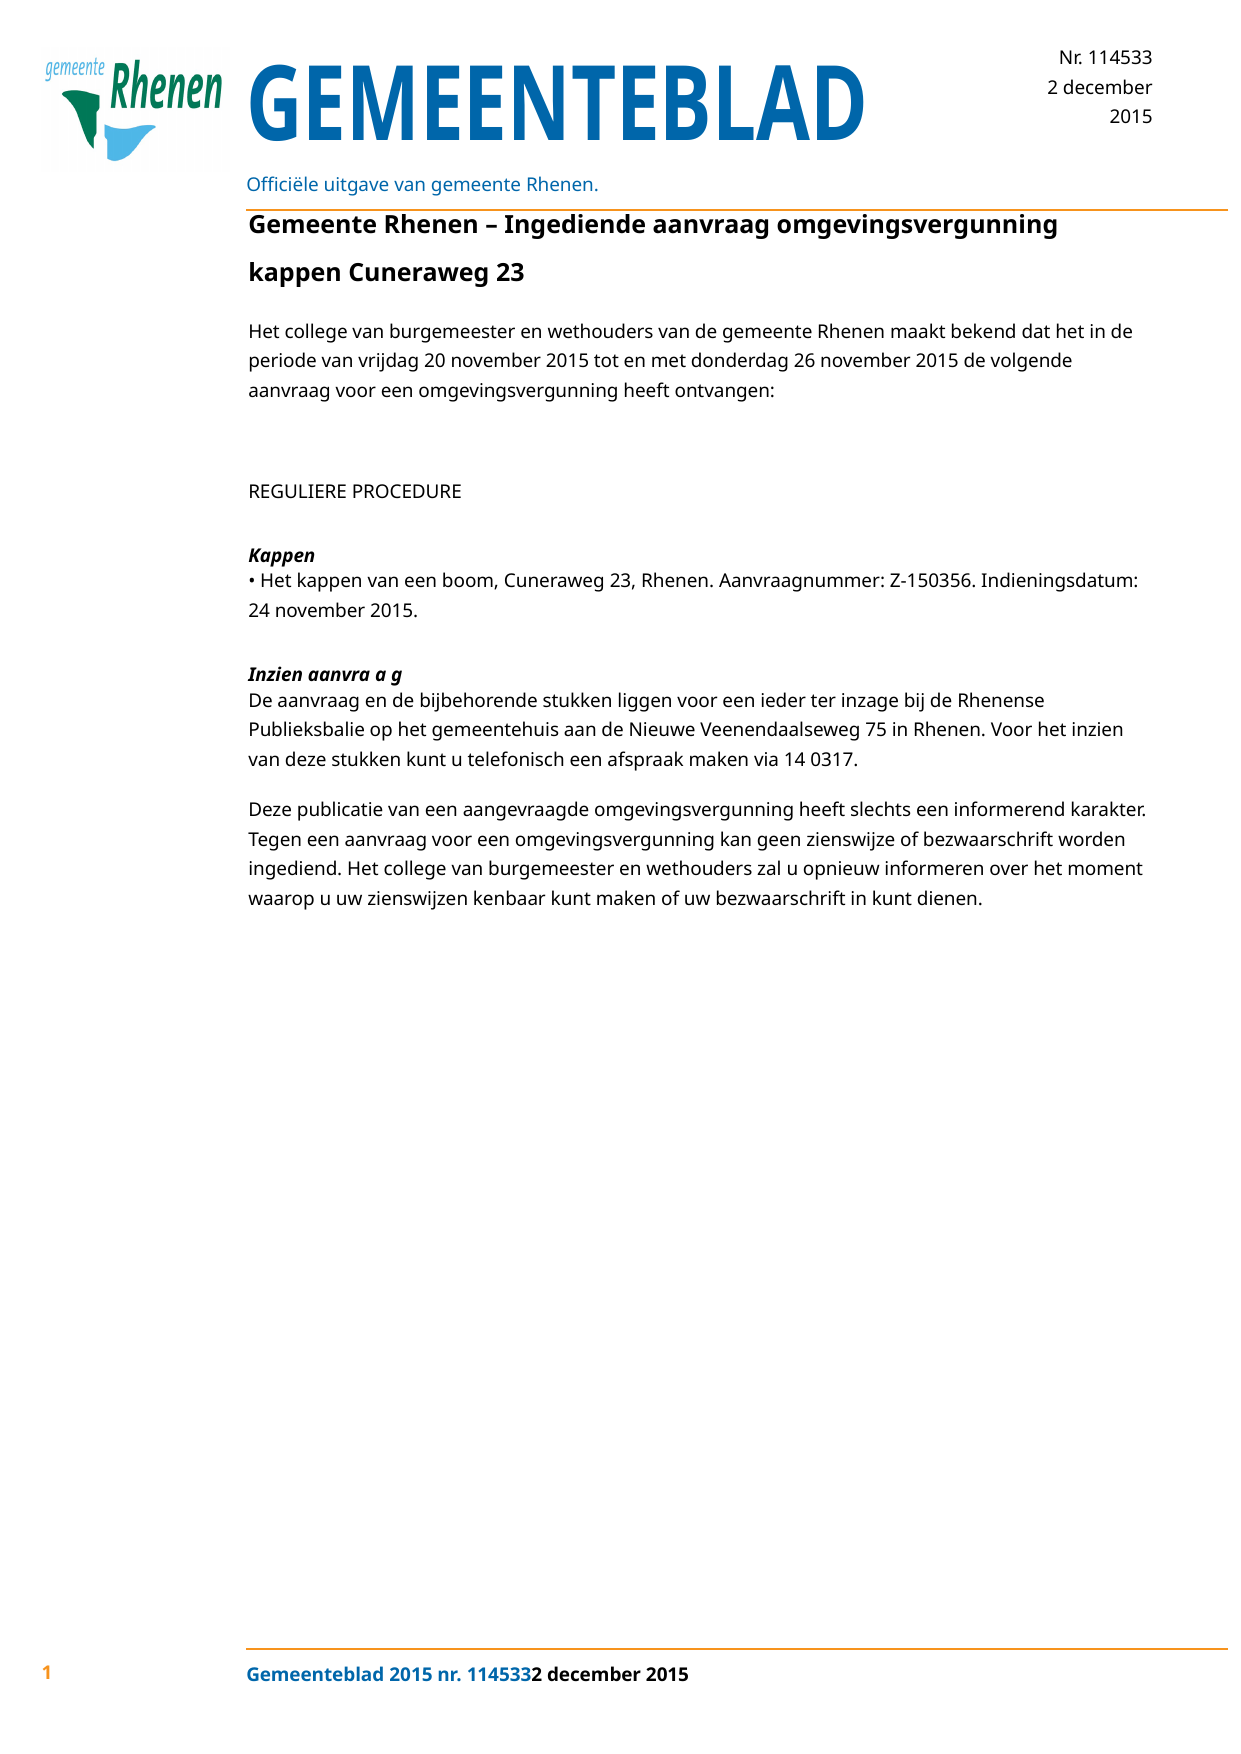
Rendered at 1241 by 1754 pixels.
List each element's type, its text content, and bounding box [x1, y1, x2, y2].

text • Het kappen van een boom, Cuneraweg 23, Rhenen. Aanvraagnummer: Z-150356. Indieningsdatum: 24 november 2015. [248, 568, 1152, 623]
text Inzien aanvra a g [248, 661, 1152, 687]
text Gemeente Rhenen – Ingediende aanvraag omgevingsvergunning kappen Cuneraweg 23 [248, 211, 1152, 288]
text Het college van burgemeester en wethouders van de gemeente Rhenen maakt bekend dat het in de periode van vrijdag 20 november 2015 tot en met donderdag 26 november 2015 de volgende aanvraag voor een omgevingsvergunning heeft ontvangen: [248, 318, 1152, 403]
text Kappen [248, 542, 1152, 568]
text De aanvraag en de bijbehorende stukken liggen voor een ieder ter inzage bij de Rhenense Publieksbalie op het gemeentehuis aan de Nieuwe Veenendaalseweg 75 in Rhenen. Voor het inzien van deze stukken kunt u telefonisch een afspraak maken via 14 0317. [248, 687, 1152, 772]
text REGULIERE PROCEDURE [248, 478, 1152, 504]
text Deze publicatie van een aangevraagde omgevingsvergunning heeft slechts een informerend karakter. Tegen een aanvraag voor een omgevingsvergunning kan geen zienswijze of bezwaarschrift worden ingediend. Het college van burgemeester en wethouders zal u opnieuw informeren over het moment waarop u uw zienswijzen kenbaar kunt maken of uw bezwaarschrift in kunt dienen. [248, 796, 1152, 911]
picture [41, 47, 231, 172]
